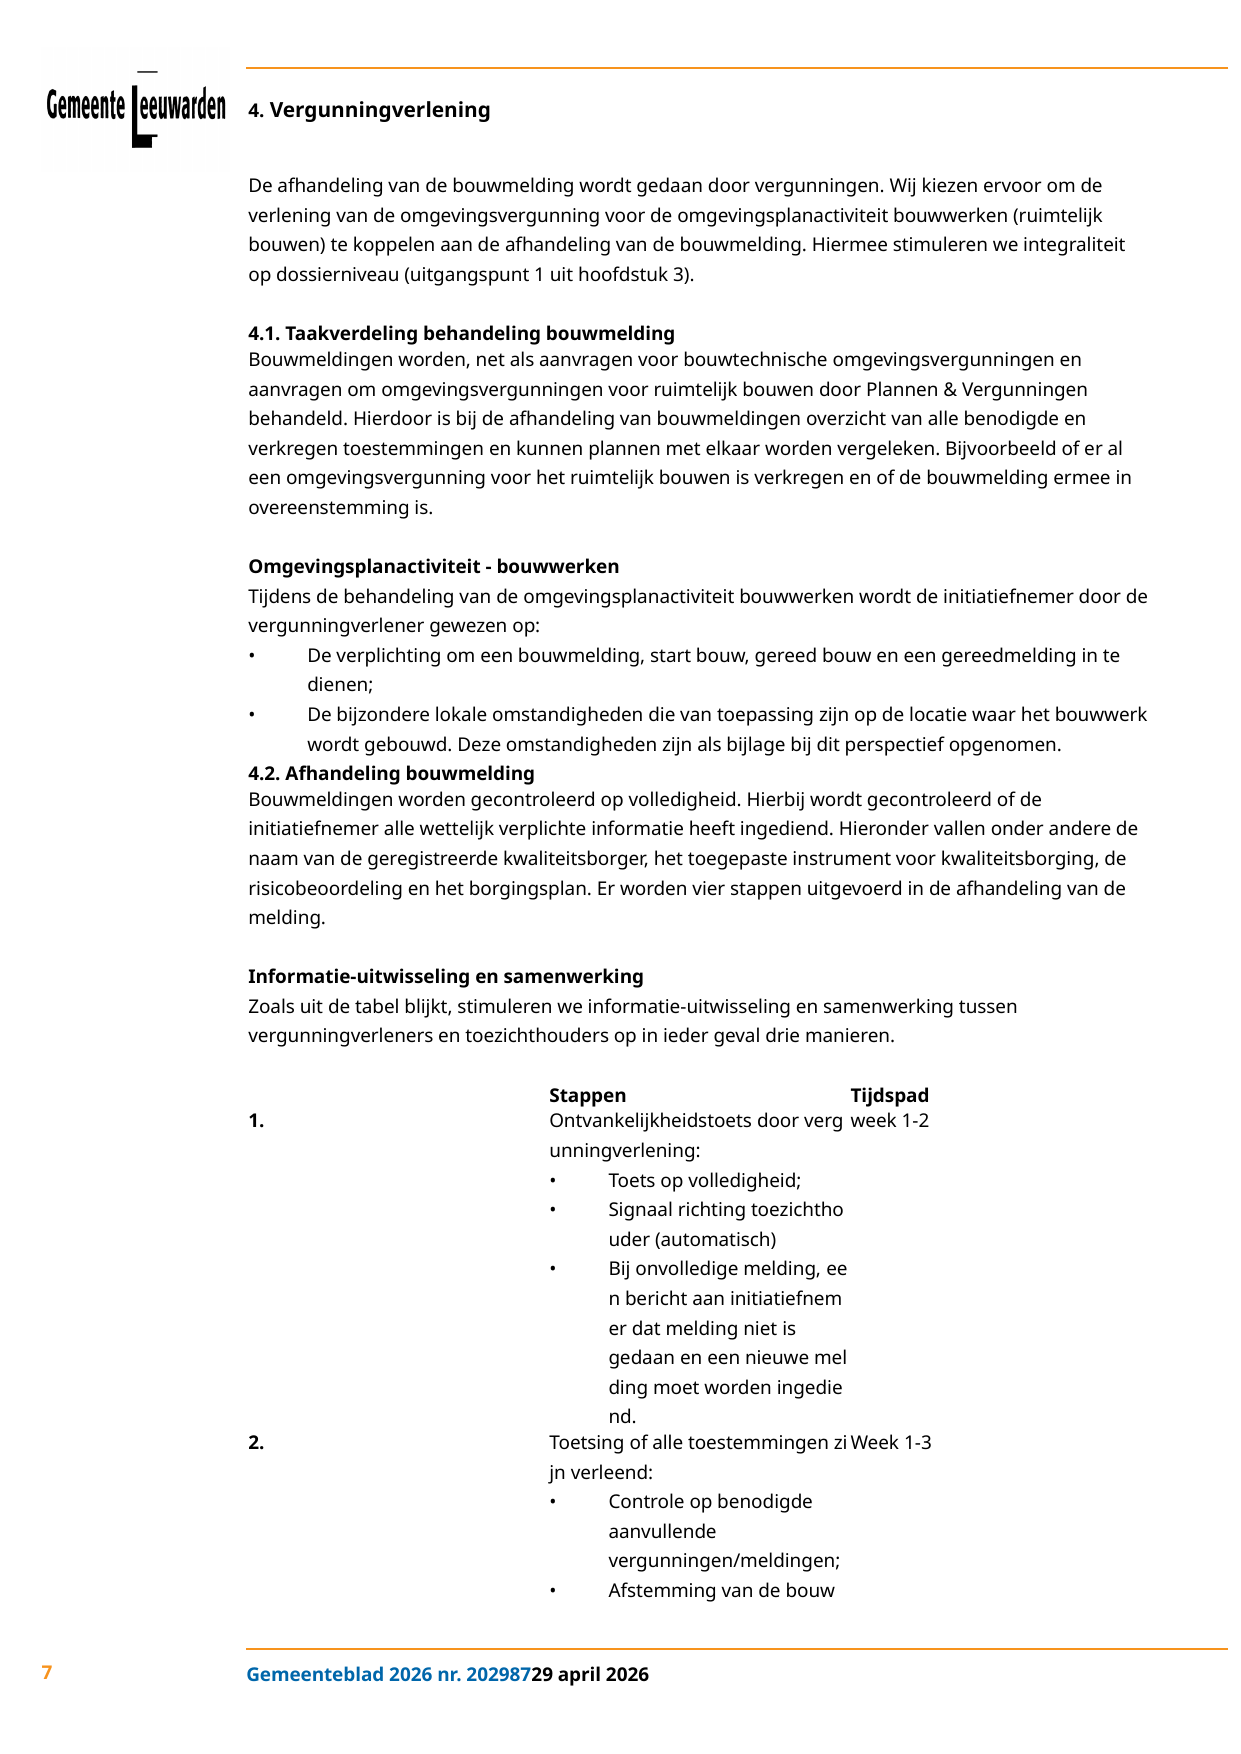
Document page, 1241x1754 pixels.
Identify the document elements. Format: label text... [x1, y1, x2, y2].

list De bijzondere lokale omstandigheden die van toepassing zijn op de locatie waar het bouwwerk wordt gebouwd. Deze omstandigheden zijn als bijlage bij dit perspectief opgenomen. [248, 701, 1152, 756]
text De afhandeling van de bouwmelding wordt gedaan door vergunningen. Wij kiezen ervoor om de verlening van de omgevingsvergunning voor de omgevingsplanactiviteit bouwwerken (ruimtelijk bouwen) te koppelen aan de afhandeling van de bouwmelding. Hiermee stimuleren we integraliteit op dossierniveau (uitgangspunt 1 uit hoofdstuk 3). [248, 172, 1152, 287]
text Omgevingsplanactiviteit - bouwwerken [248, 553, 1152, 579]
table_header Stappen [549, 1082, 850, 1108]
text Bouwmeldingen worden gecontroleerd op volledigheid. Hierbij wordt gecontroleerd of de initiatiefnemer alle wettelijk verplichte informatie heeft ingediend. Hieronder vallen onder andere de naam van de geregistreerde kwaliteitsborger, het toegepaste instrument voor kwaliteitsborging, de risicobeoordeling en het borgingsplan. Er worden vier stappen uitgevoerd in de afhandeling van de melding. [248, 786, 1152, 930]
table_cell Toetsing of alle toestemmingen zijn verleend: Controle op benodigde aanvullende vergunningen/meldingen; Afstemming van de bouw [549, 1429, 850, 1603]
text Tijdens de behandeling van de omgevingsplanactiviteit bouwwerken wordt de initiatiefnemer door de vergunningverlener gewezen op: [248, 583, 1152, 638]
text Zoals uit de tabel blijkt, stimuleren we informatie-uitwisseling en samenwerking tussen vergunningverleners en toezichthouders op in ieder geval drie manieren. [248, 993, 1152, 1048]
table_cell Week 1-3 [850, 1429, 1152, 1603]
table_cell week 1-2 [850, 1108, 1152, 1429]
list De verplichting om een bouwmelding, start bouw, gereed bouw en een gereedmelding in te dienen; [248, 642, 1152, 697]
picture [41, 47, 231, 172]
table_cell 2. [248, 1429, 549, 1603]
text 4.2. Afhandeling bouwmelding [248, 760, 1152, 786]
table_header Tijdspad [850, 1082, 1152, 1108]
table_header [248, 1082, 549, 1108]
table_cell Ontvankelijkheidstoets door vergunningverlening: Toets op volledigheid; Signaal richting toezichthouder (automatisch) Bij onvolledige melding, een bericht aan initiatiefnemer dat melding niet is gedaan en een nieuwe melding moet worden ingediend. [549, 1108, 850, 1429]
text Informatie-uitwisseling en samenwerking [248, 963, 1152, 989]
text 4.1. Taakverdeling behandeling bouwmelding [248, 320, 1152, 346]
text 4. Vergunningverlening [248, 95, 1152, 123]
table_cell 1. [248, 1108, 549, 1429]
text Bouwmeldingen worden, net als aanvragen voor bouwtechnische omgevingsvergunningen en aanvragen om omgevingsvergunningen voor ruimtelijk bouwen door Plannen & Vergunningen behandeld. Hierdoor is bij de afhandeling van bouwmeldingen overzicht van alle benodigde en verkregen toestemmingen en kunnen plannen met elkaar worden vergeleken. Bijvoorbeeld of er al een omgevingsvergunning voor het ruimtelijk bouwen is verkregen en of de bouwmelding ermee in overeenstemming is. [248, 346, 1152, 520]
